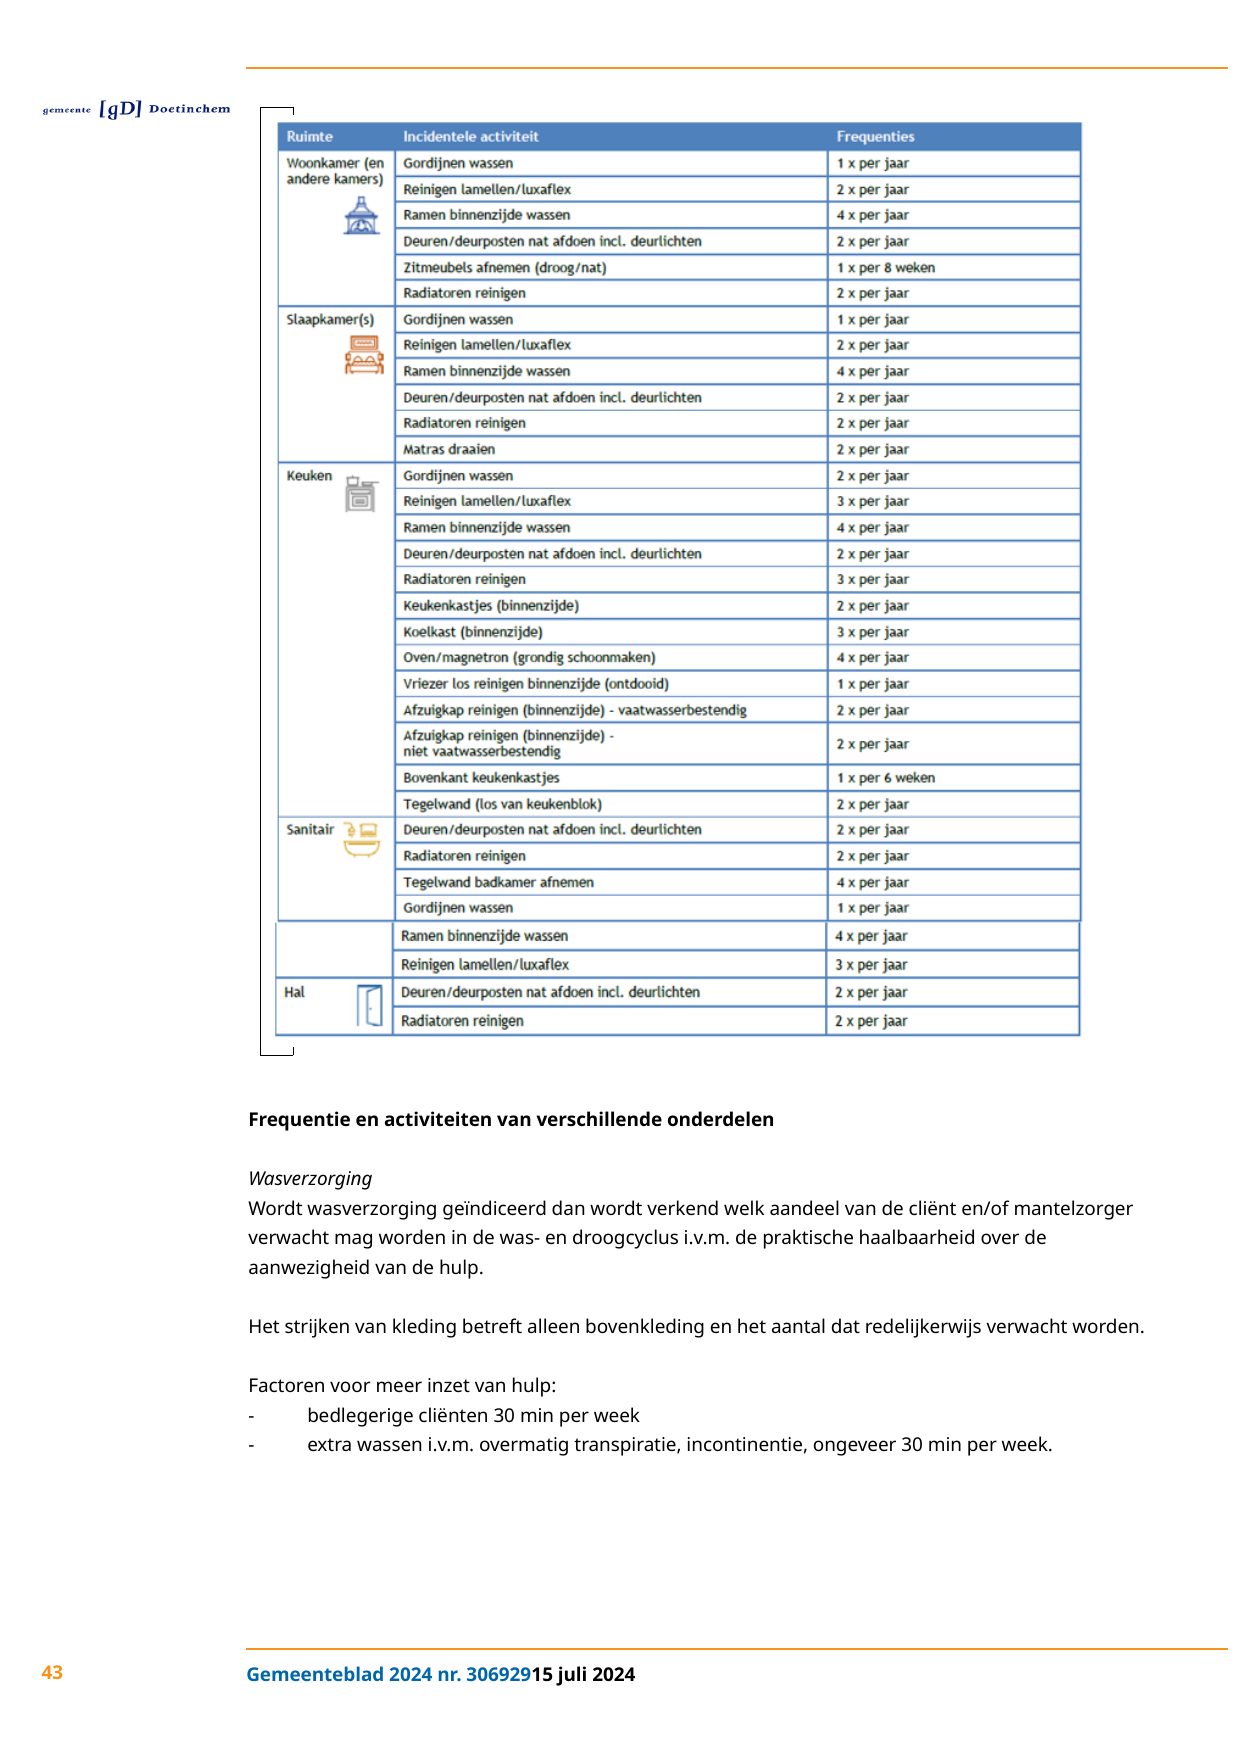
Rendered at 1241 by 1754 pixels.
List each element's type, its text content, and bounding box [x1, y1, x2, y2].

text Wordt wasverzorging geïndiceerd dan wordt verkend welk aandeel van de cliënt en/of mantelzorger verwacht mag worden in de was- en droogcyclus i.v.m. de praktische haalbaarheid over de aanwezigheid van de hulp. [248, 1195, 1152, 1280]
text Frequentie en activiteiten van verschillende onderdelen [248, 1106, 1152, 1132]
picture [41, 47, 231, 172]
text Het strijken van kleding betreft alleen bovenkleding en het aantal dat redelijkerwijs verwacht worden. [248, 1313, 1152, 1339]
list extra wassen i.v.m. overmatig transpiratie, incontinentie, ongeveer 30 min per week. [248, 1432, 1152, 1457]
picture [268, 115, 1095, 1047]
list bedlegerige cliënten 30 min per week [248, 1402, 1152, 1428]
text Wasverzorging [248, 1165, 1152, 1191]
text Factoren voor meer inzet van hulp: [248, 1372, 1152, 1398]
